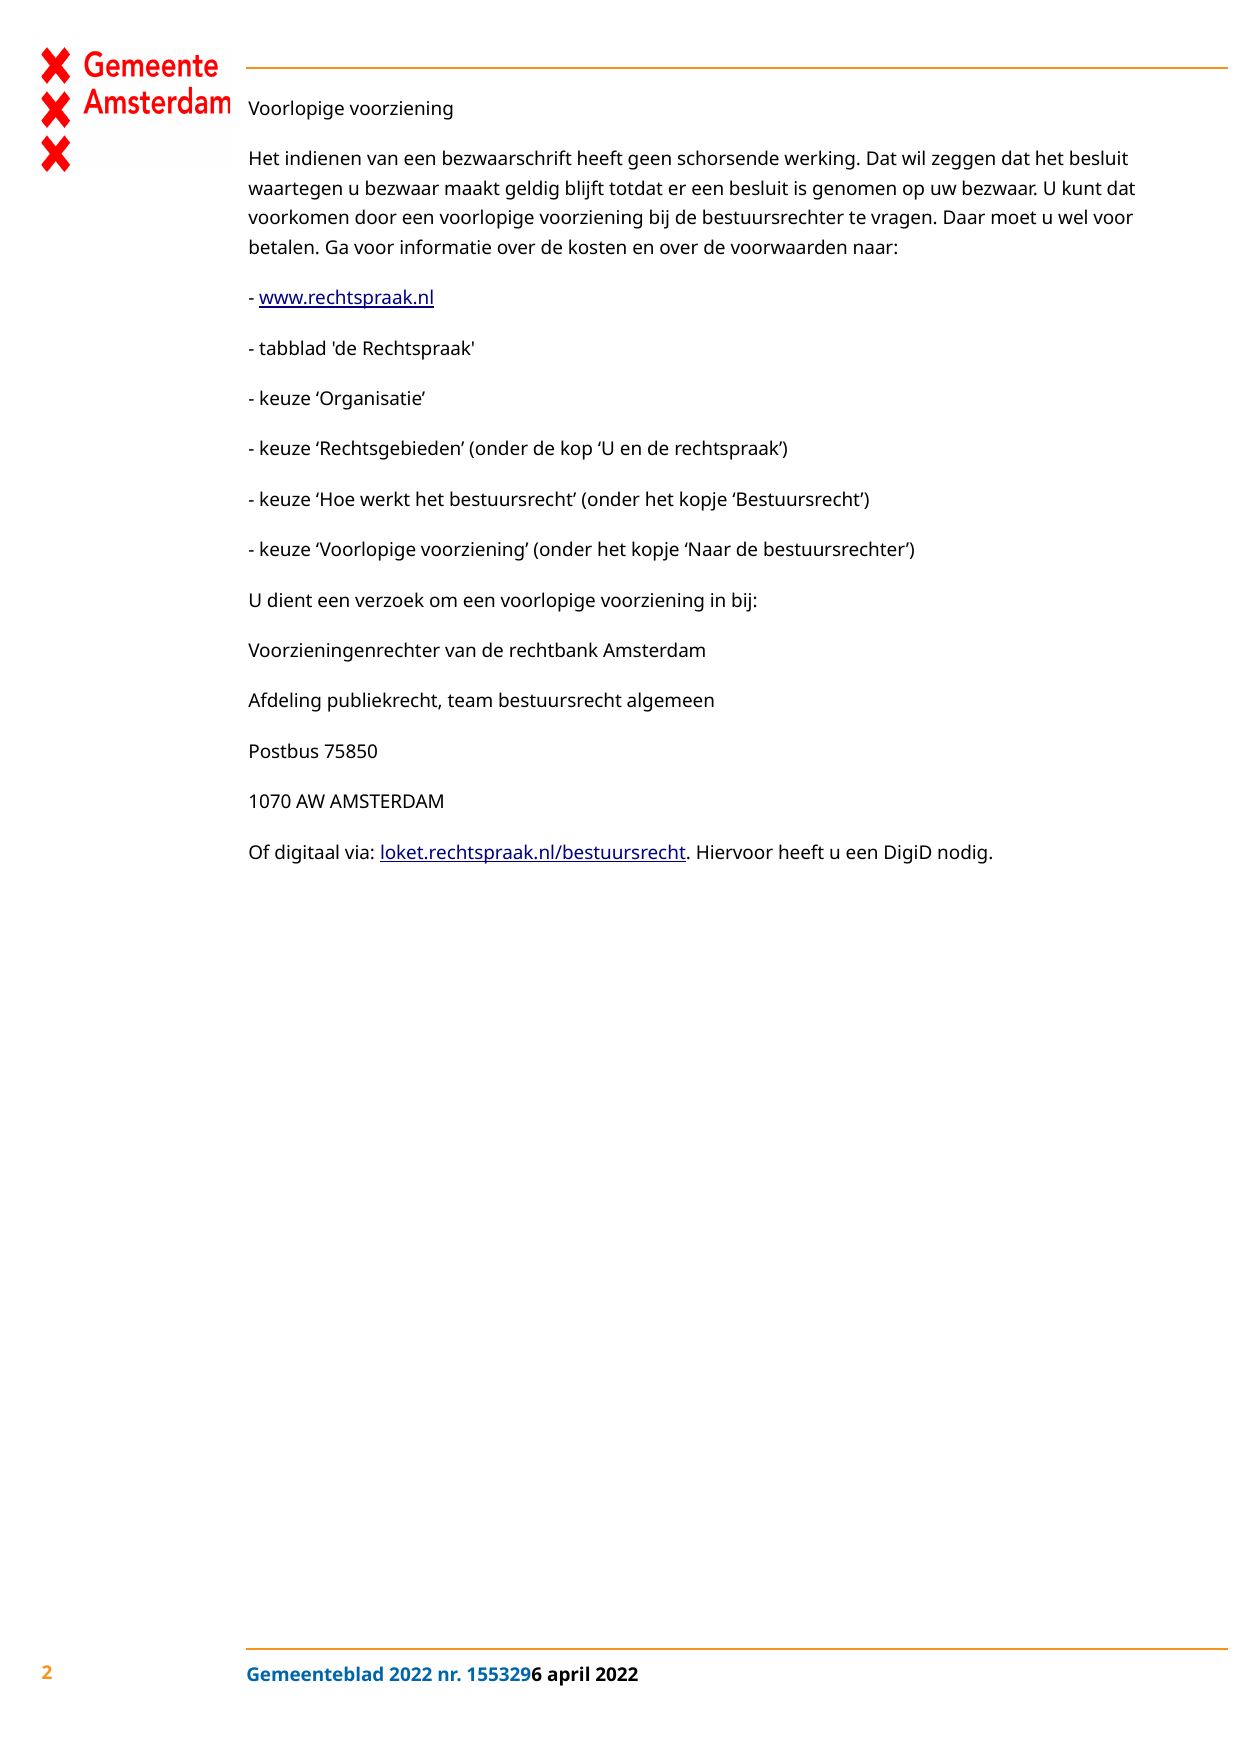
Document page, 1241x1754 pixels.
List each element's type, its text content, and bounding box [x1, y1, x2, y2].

text - www.rechtspraak.nl [248, 284, 1152, 310]
text Afdeling publiekrecht, team bestuursrecht algemeen [248, 688, 1152, 713]
text U dient een verzoek om een voorlopige voorziening in bij: [248, 587, 1152, 613]
text - tabblad 'de Rechtspraak' [248, 335, 1152, 361]
text Voorlopige voorziening [248, 95, 1152, 121]
text 1070 AW AMSTERDAM [248, 788, 1152, 814]
text - keuze ‘Rechtsgebieden’ (onder de kop ‘U en de rechtspraak’) [248, 436, 1152, 461]
text Voorzieningenrechter van de rechtbank Amsterdam [248, 637, 1152, 663]
text - keuze ‘Organisatie’ [248, 385, 1152, 411]
text Het indienen van een bezwaarschrift heeft geen schorsende werking. Dat wil zeggen dat het besluit waartegen u bezwaar maakt geldig blijft totdat er een besluit is genomen op uw bezwaar. U kunt dat voorkomen door een voorlopige voorziening bij de bestuursrechter te vragen. Daar moet u wel voor betalen. Ga voor informatie over de kosten en over de voorwaarden naar: [248, 145, 1152, 260]
text Postbus 75850 [248, 738, 1152, 764]
picture [41, 47, 231, 172]
text - keuze ‘Voorlopige voorziening’ (onder het kopje ‘Naar de bestuursrechter’) [248, 536, 1152, 562]
text Of digitaal via: loket.rechtspraak.nl/bestuursrecht. Hiervoor heeft u een DigiD nodig. [248, 839, 1152, 865]
text - keuze ‘Hoe werkt het bestuursrecht’ (onder het kopje ‘Bestuursrecht’) [248, 486, 1152, 512]
